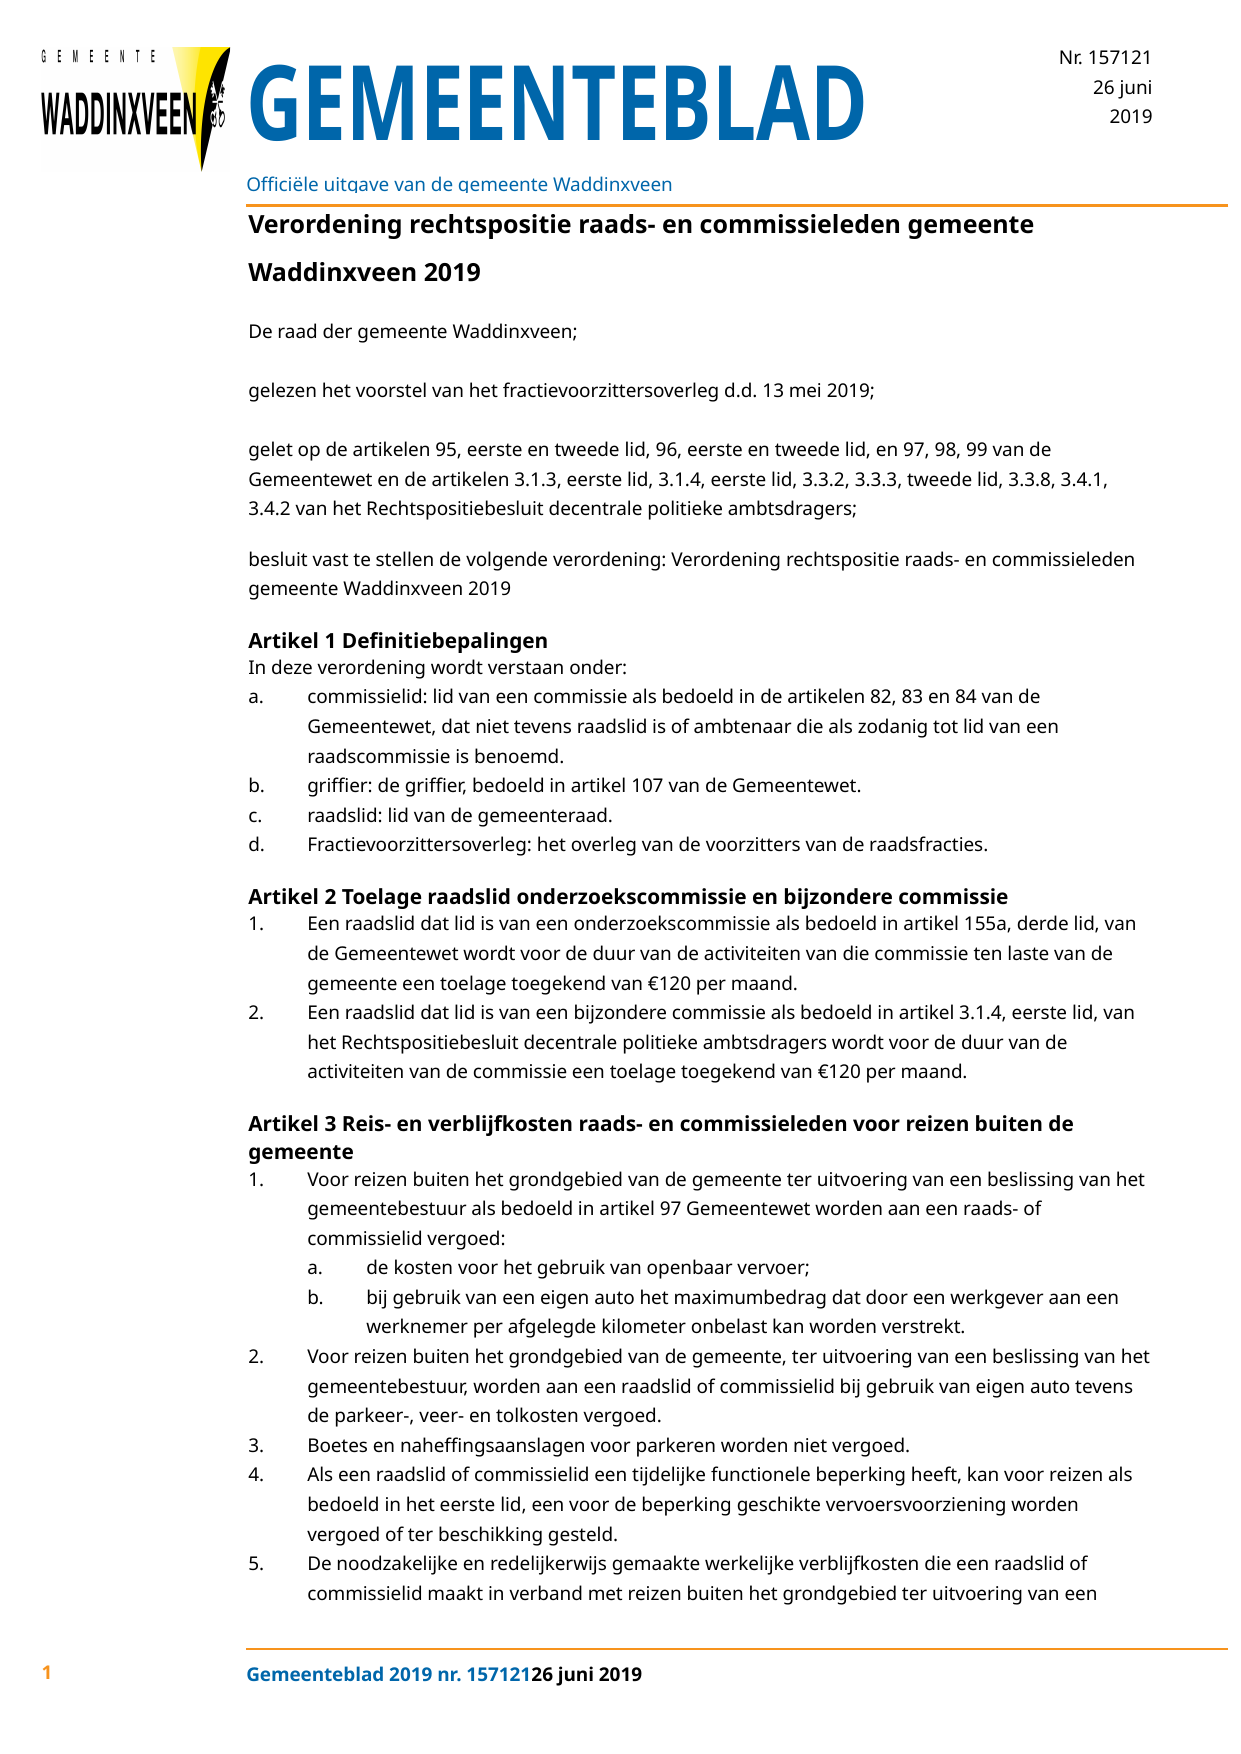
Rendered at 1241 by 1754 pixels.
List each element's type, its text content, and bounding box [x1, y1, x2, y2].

list raadslid: lid van de gemeenteraad. [248, 802, 1152, 828]
text Artikel 2 Toelage raadslid onderzoekscommissie en bijzondere commissie [248, 882, 1152, 911]
list Een raadslid dat lid is van een bijzondere commissie als bedoeld in artikel 3.1.4, eerste lid, van het Rechtspositiebesluit decentrale politieke ambtsdragers wordt voor de duur van de activiteiten van de commissie een toelage toegekend van €120 per maand. [248, 999, 1152, 1084]
list Als een raadslid of commissielid een tijdelijke functionele beperking heeft, kan voor reizen als bedoeld in het eerste lid, een voor de beperking geschikte vervoersvoorziening worden vergoed of ter beschikking gesteld. [248, 1462, 1152, 1546]
text Verordening rechtspositie raads- en commissieleden gemeente Waddinxveen 2019 [248, 207, 1152, 288]
list Een raadslid dat lid is van een onderzoekscommissie als bedoeld in artikel 155a, derde lid, van de Gemeentewet wordt voor de duur van de activiteiten van die commissie ten laste van de gemeente een toelage toegekend van €120 per maand. [248, 911, 1152, 995]
list bij gebruik van een eigen auto het maximumbedrag dat door een werkgever aan een werknemer per afgelegde kilometer onbelast kan worden verstrekt. [307, 1284, 1152, 1339]
text Artikel 1 Definitiebepalingen [248, 626, 1152, 654]
text gelezen het voorstel van het fractievoorzittersoverleg d.d. 13 mei 2019; [248, 377, 1152, 403]
list De noodzakelijke en redelijkerwijs gemaakte werkelijke verblijfkosten die een raadslid of commissielid maakt in verband met reizen buiten het grondgebied ter uitvoering van een [248, 1550, 1152, 1606]
text Artikel 3 Reis- en verblijfkosten raads- en commissieleden voor reizen buiten de gemeente [248, 1109, 1152, 1166]
picture [41, 47, 231, 172]
list griffier: de griffier, bedoeld in artikel 107 van de Gemeentewet. [248, 772, 1152, 798]
list Voor reizen buiten het grondgebied van de gemeente, ter uitvoering van een beslissing van het gemeentebestuur, worden aan een raadslid of commissielid bij gebruik van eigen auto tevens de parkeer-, veer- en tolkosten vergoed. [248, 1343, 1152, 1428]
list Boetes en naheffingsaanslagen voor parkeren worden niet vergoed. [248, 1432, 1152, 1458]
text gelet op de artikelen 95, eerste en tweede lid, 96, eerste en tweede lid, en 97, 98, 99 van de Gemeentewet en de artikelen 3.1.3, eerste lid, 3.1.4, eerste lid, 3.3.2, 3.3.3, tweede lid, 3.3.8, 3.4.1, 3.4.2 van het Rechtspositiebesluit decentrale politieke ambtsdragers; [248, 436, 1152, 521]
text De raad der gemeente Waddinxveen; [248, 318, 1152, 344]
list Voor reizen buiten het grondgebied van de gemeente ter uitvoering van een beslissing van het gemeentebestuur als bedoeld in artikel 97 Gemeentewet worden aan een raads- of commissielid vergoed: [248, 1166, 1152, 1251]
list Fractievoorzittersoverleg: het overleg van de voorzitters van de raadsfracties. [248, 832, 1152, 857]
list commissielid: lid van een commissie als bedoeld in de artikelen 82, 83 en 84 van de Gemeentewet, dat niet tevens raadslid is of ambtenaar die als zodanig tot lid van een raadscommissie is benoemd. [248, 684, 1152, 769]
text besluit vast te stellen de volgende verordening: Verordening rechtspositie raads- en commissieleden gemeente Waddinxveen 2019 [248, 546, 1152, 601]
list de kosten voor het gebruik van openbaar vervoer; [307, 1254, 1152, 1280]
text In deze verordening wordt verstaan onder: [248, 654, 1152, 680]
